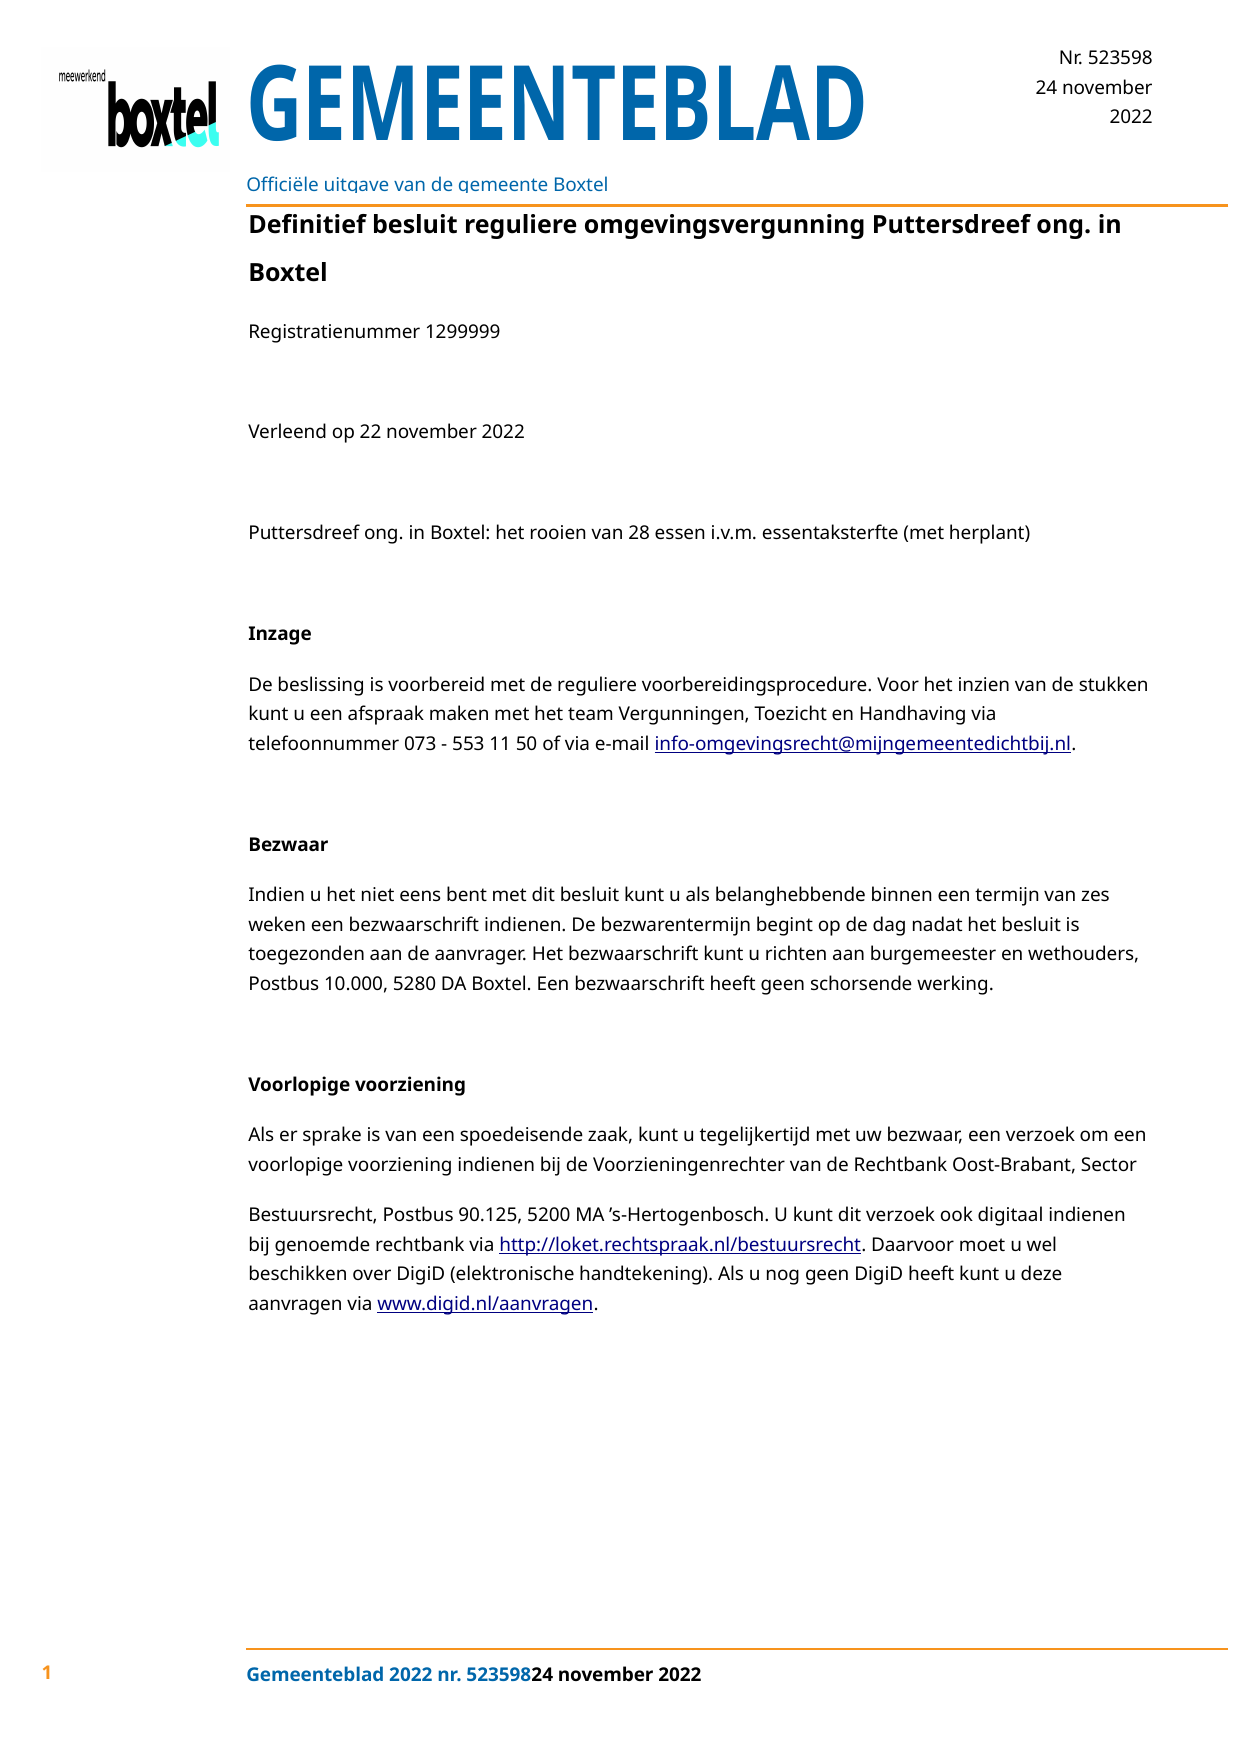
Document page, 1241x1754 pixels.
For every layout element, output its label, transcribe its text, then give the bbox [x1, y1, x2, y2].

text Verleend op 22 november 2022 [248, 419, 1152, 444]
text Voorlopige voorziening [248, 1071, 1152, 1097]
text Inzage [248, 620, 1152, 646]
text Definitief besluit reguliere omgevingsvergunning Puttersdreef ong. in Boxtel [248, 207, 1152, 288]
text Registratienummer 1299999 [248, 318, 1152, 344]
text De beslissing is voorbereid met de reguliere voorbereidingsprocedure. Voor het inzien van de stukken kunt u een afspraak maken met het team Vergunningen, Toezicht en Handhaving via telefoonnummer 073 - 553 11 50 of via e-mail info-omgevingsrecht@mijngemeentedichtbij.nl. [248, 671, 1152, 756]
text Bezwaar [248, 831, 1152, 857]
text Indien u het niet eens bent met dit besluit kunt u als belanghebbende binnen een termijn van zes weken een bezwaarschrift indienen. De bezwarentermijn begint op de dag nadat het besluit is toegezonden aan de aanvrager. Het bezwaarschrift kunt u richten aan burgemeester en wethouders, Postbus 10.000, 5280 DA Boxtel. Een bezwaarschrift heeft geen schorsende werking. [248, 881, 1152, 996]
text Bestuursrecht, Postbus 90.125, 5200 MA ’s-Hertogenbosch. U kunt dit verzoek ook digitaal indienen bij genoemde rechtbank via http://loket.rechtspraak.nl/bestuursrecht. Daarvoor moet u wel beschikken over DigiD (elektronische handtekening). Als u nog geen DigiD heeft kunt u deze aanvragen via www.digid.nl/aanvragen. [248, 1201, 1152, 1316]
text Puttersdreef ong. in Boxtel: het rooien van 28 essen i.v.m. essentaksterfte (met herplant) [248, 519, 1152, 545]
picture [41, 47, 231, 172]
text Als er sprake is van een spoedeisende zaak, kunt u tegelijkertijd met uw bezwaar, een verzoek om een voorlopige voorziening indienen bij de Voorzieningenrechter van de Rechtbank Oost-Brabant, Sector [248, 1121, 1152, 1177]
